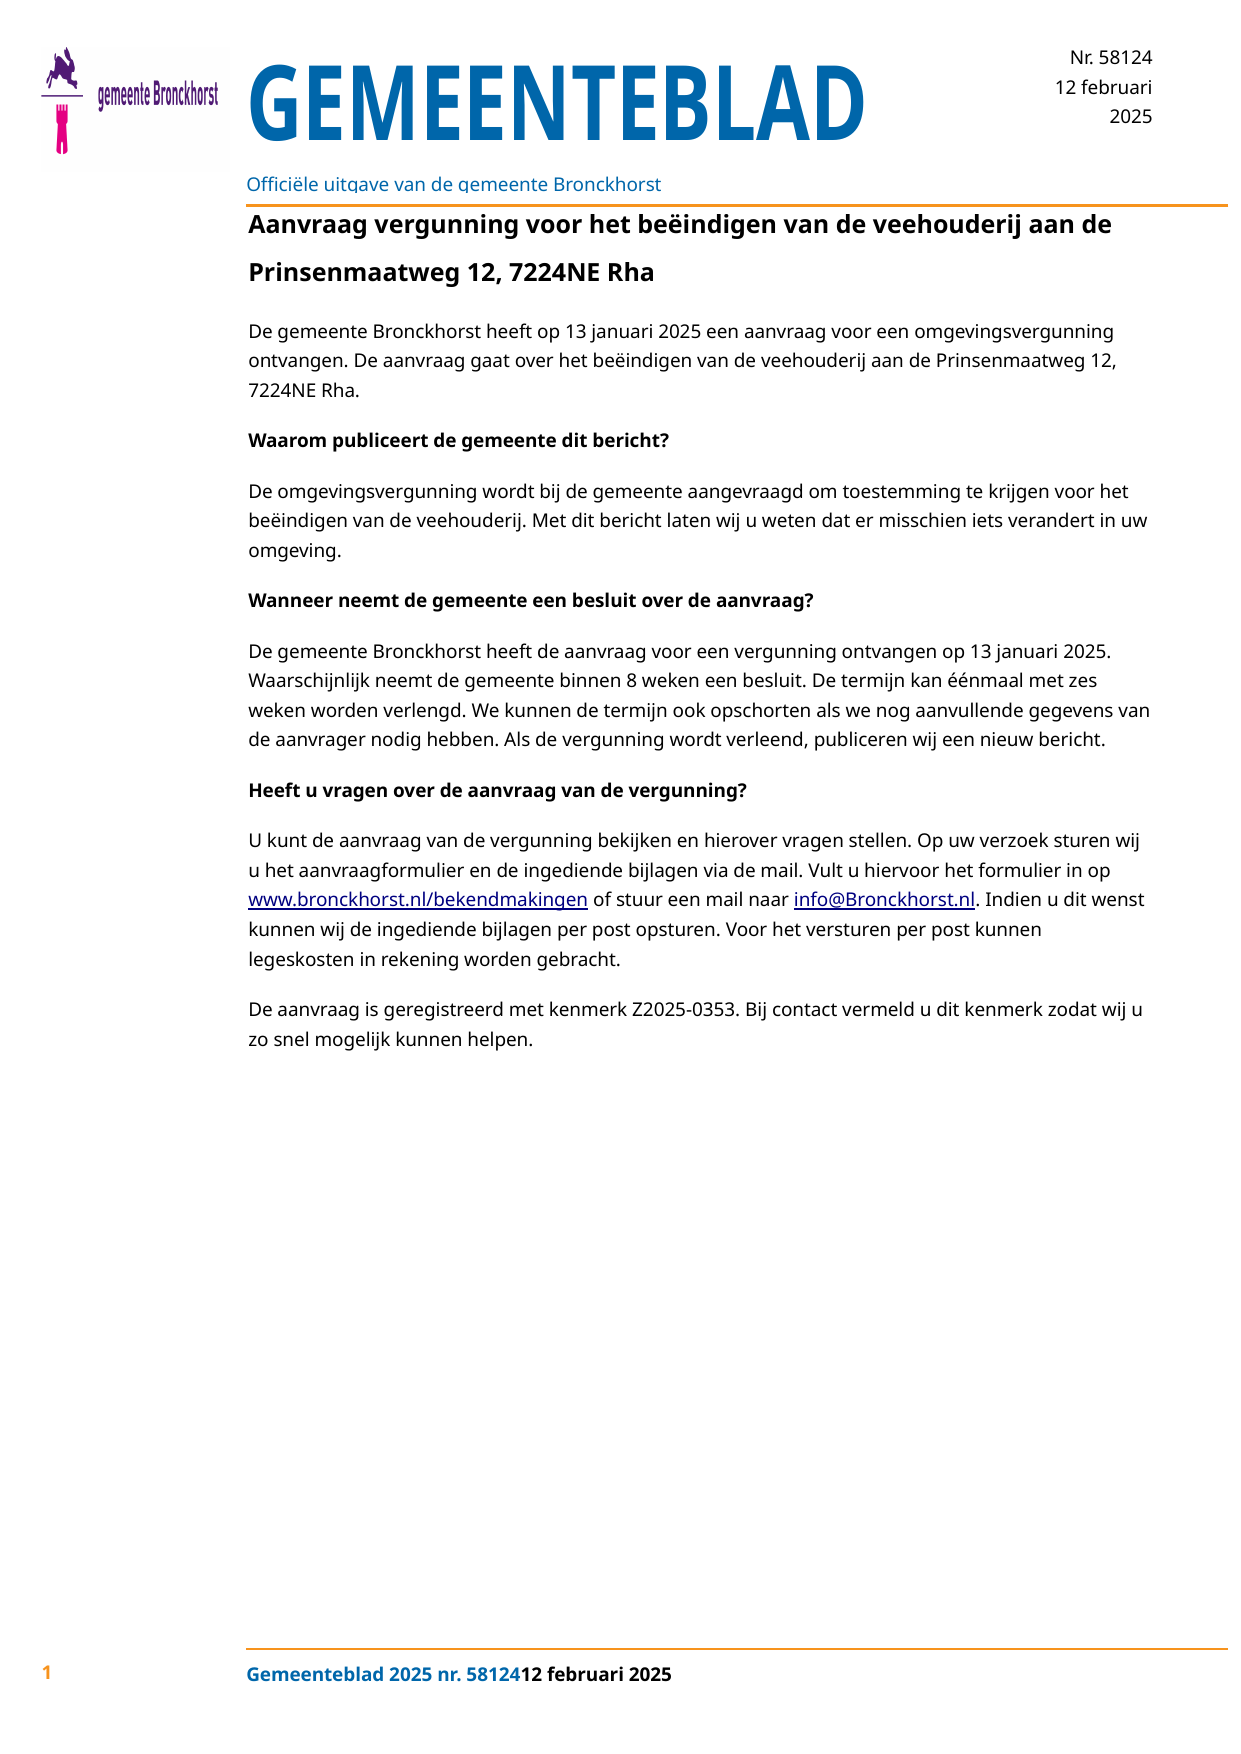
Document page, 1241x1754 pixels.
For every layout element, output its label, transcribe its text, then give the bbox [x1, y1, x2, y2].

text De gemeente Bronckhorst heeft op 13 januari 2025 een aanvraag voor een omgevingsvergunning ontvangen. De aanvraag gaat over het beëindigen van de veehouderij aan de Prinsenmaatweg 12, 7224NE Rha. [248, 318, 1152, 403]
text De omgevingsvergunning wordt bij de gemeente aangevraagd om toestemming te krijgen voor het beëindigen van de veehouderij. Met dit bericht laten wij u weten dat er misschien iets verandert in uw omgeving. [248, 478, 1152, 563]
text U kunt de aanvraag van de vergunning bekijken en hierover vragen stellen. Op uw verzoek sturen wij u het aanvraagformulier en de ingediende bijlagen via de mail. Vult u hiervoor het formulier in op www.bronckhorst.nl/bekendmakingen of stuur een mail naar info@Bronckhorst.nl. Indien u dit wenst kunnen wij de ingediende bijlagen per post opsturen. Voor het versturen per post kunnen legeskosten in rekening worden gebracht. [248, 827, 1152, 972]
text Waarom publiceert de gemeente dit bericht? [248, 427, 1152, 453]
text Heeft u vragen over de aanvraag van de vergunning? [248, 777, 1152, 803]
text Aanvraag vergunning voor het beëindigen van de veehouderij aan de Prinsenmaatweg 12, 7224NE Rha [248, 207, 1152, 288]
picture [41, 47, 231, 172]
text Wanneer neemt de gemeente een besluit over de aanvraag? [248, 587, 1152, 613]
text De gemeente Bronckhorst heeft de aanvraag voor een vergunning ontvangen op 13 januari 2025. Waarschijnlijk neemt de gemeente binnen 8 weken een besluit. De termijn kan éénmaal met zes weken worden verlengd. We kunnen de termijn ook opschorten als we nog aanvullende gegevens van de aanvrager nodig hebben. Als de vergunning wordt verleend, publiceren wij een nieuw bericht. [248, 638, 1152, 752]
text De aanvraag is geregistreerd met kenmerk Z2025-0353. Bij contact vermeld u dit kenmerk zodat wij u zo snel mogelijk kunnen helpen. [248, 996, 1152, 1052]
